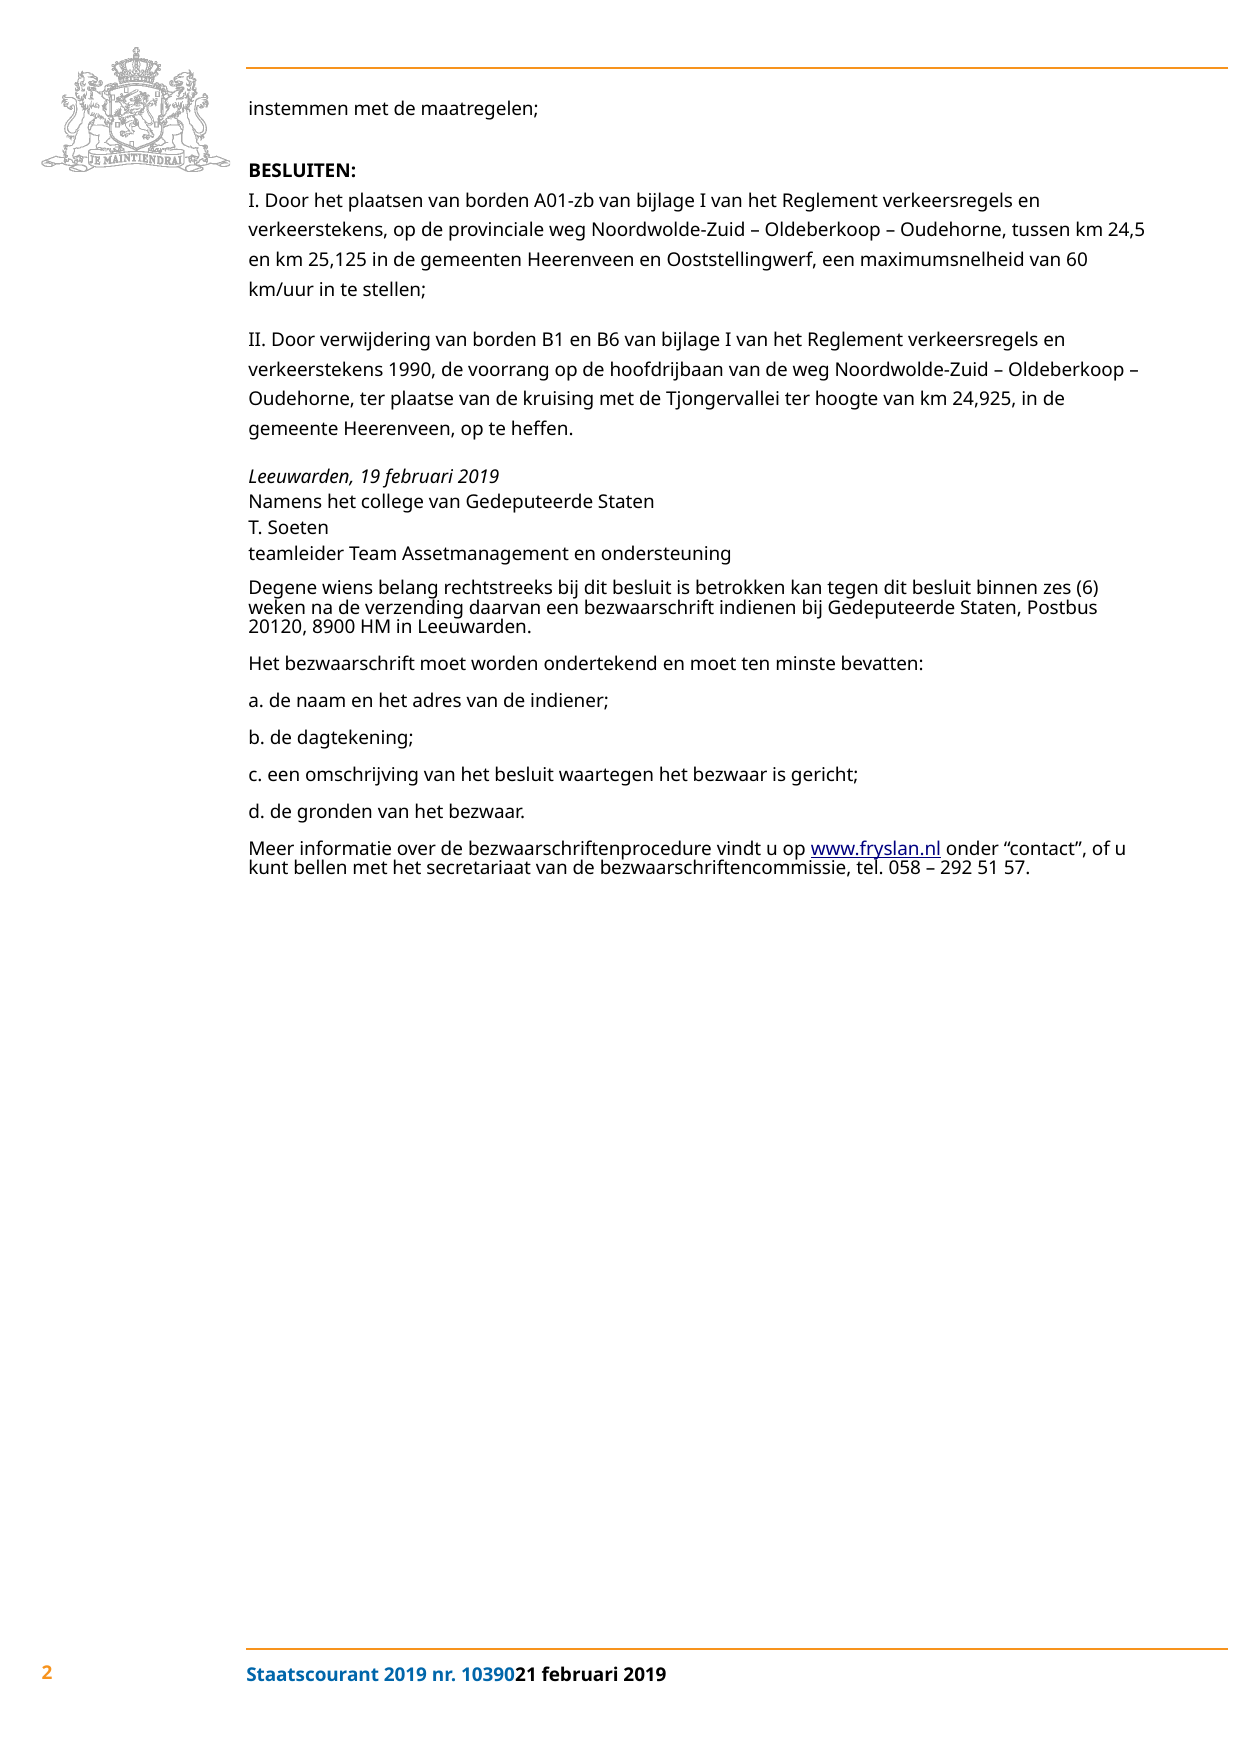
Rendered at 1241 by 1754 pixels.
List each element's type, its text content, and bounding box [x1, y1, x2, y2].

text Leeuwarden, 19 februari 2019 [248, 463, 1152, 488]
text II. Door verwijdering van borden B1 en B6 van bijlage I van het Reglement verkeersregels en verkeerstekens 1990, de voorrang op de hoofdrijbaan van de weg Noordwolde-Zuid – Oldeberkoop – Oudehorne, ter plaatse van de kruising met de Tjongervallei ter hoogte van km 24,925, in de gemeente Heerenveen, op te heffen. [248, 326, 1152, 441]
text BESLUITEN: [248, 157, 1152, 183]
text instemmen met de maatregelen; [248, 95, 1152, 121]
text T. Soeten [248, 514, 1152, 540]
text teamleider Team Assetmanagement en ondersteuning [248, 540, 1152, 566]
text Het bezwaarschrift moet worden ondertekend en moet ten minste bevatten: [248, 655, 1152, 674]
text Namens het college van Gedeputeerde Staten [248, 488, 1152, 514]
text a. de naam en het adres van de indiener; [248, 692, 1152, 711]
text d. de gronden van het bezwaar. [248, 803, 1152, 822]
picture [41, 47, 231, 172]
text Meer informatie over de bezwaarschriftenprocedure vindt u op www.fryslan.nl onder “contact”, of u kunt bellen met het secretariaat van de bezwaarschriftencommissie, tel. 058 – 292 51 57. [248, 840, 1152, 878]
text c. een omschrijving van het besluit waartegen het bezwaar is gericht; [248, 766, 1152, 785]
text b. de dagtekening; [248, 729, 1152, 748]
text Degene wiens belang rechtstreeks bij dit besluit is betrokken kan tegen dit besluit binnen zes (6) weken na de verzending daarvan een bezwaarschrift indienen bij Gedeputeerde Staten, Postbus 20120, 8900 HM in Leeuwarden. [248, 579, 1152, 637]
text I. Door het plaatsen van borden A01-zb van bijlage I van het Reglement verkeersregels en verkeerstekens, op de provinciale weg Noordwolde-Zuid – Oldeberkoop – Oudehorne, tussen km 24,5 en km 25,125 in de gemeenten Heerenveen en Ooststellingwerf, een maximumsnelheid van 60 km/uur in te stellen; [248, 187, 1152, 302]
